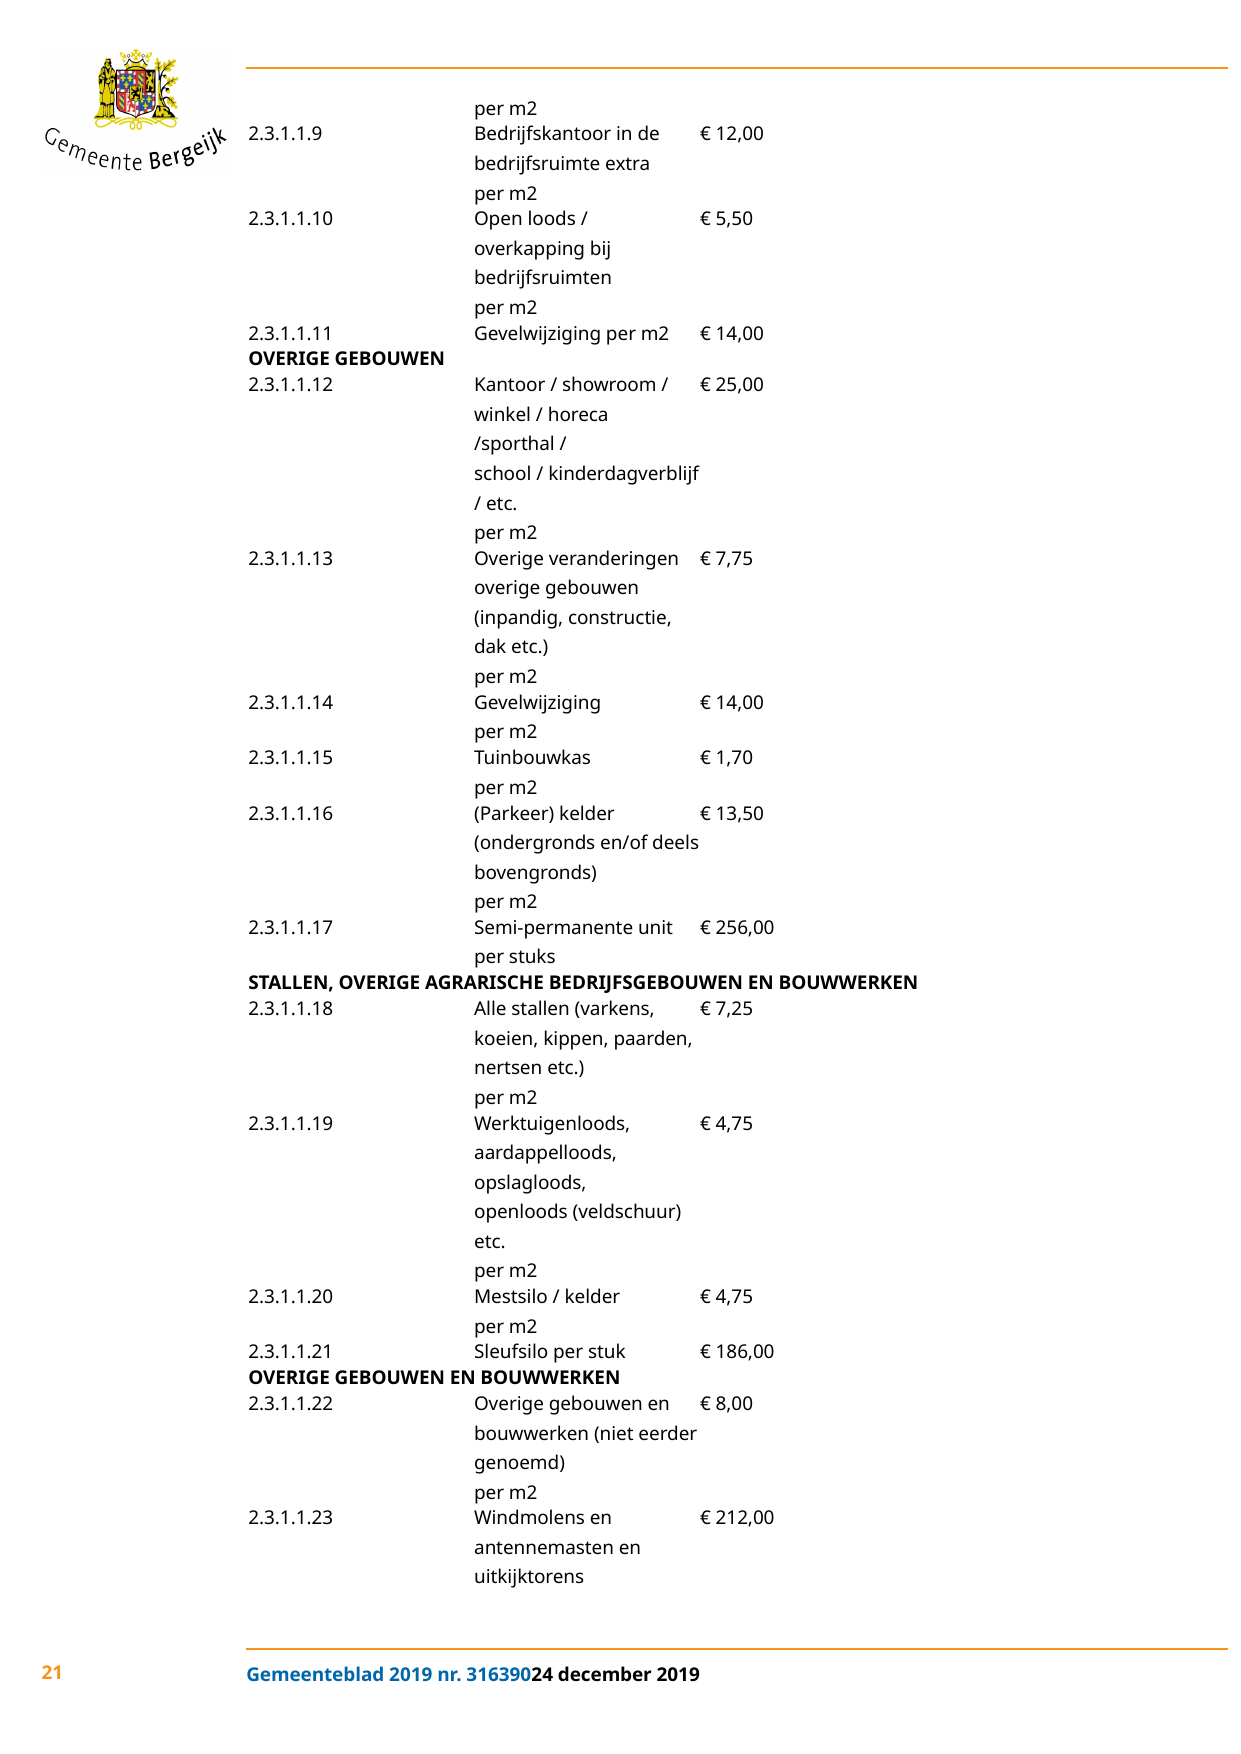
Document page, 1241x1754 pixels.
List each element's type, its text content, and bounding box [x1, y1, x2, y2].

table_cell per m2 [474, 95, 700, 121]
table_cell € 14,00 [700, 320, 926, 346]
table_cell € 8,00 [700, 1390, 926, 1504]
table_cell 2.3.1.1.14 [248, 689, 474, 744]
table_cell Alle stallen (varkens, koeien, kippen, paarden, nertsen etc.) per m2 [474, 995, 700, 1110]
table_cell Kantoor / showroom / winkel / horeca /sporthal / school / kinderdagverblijf / etc. per m2 [474, 371, 700, 545]
table_cell [926, 995, 1152, 1110]
table_cell [926, 1390, 1152, 1504]
table_cell [926, 205, 1152, 320]
table_cell Overige veranderingen overige gebouwen (inpandig, constructie, dak etc.) per m2 [474, 545, 700, 689]
table_cell 2.3.1.1.23 [248, 1505, 474, 1589]
table_cell 2.3.1.1.19 [248, 1110, 474, 1283]
table_cell 2.3.1.1.11 [248, 320, 474, 346]
table_cell € 25,00 [700, 371, 926, 545]
table_cell € 4,75 [700, 1283, 926, 1339]
table_cell € 13,50 [700, 800, 926, 914]
table_cell 2.3.1.1.21 [248, 1339, 474, 1364]
table_cell € 7,75 [700, 545, 926, 689]
table_cell (Parkeer) kelder (ondergronds en/of deels bovengronds) per m2 [474, 800, 700, 914]
table_cell [926, 320, 1152, 346]
table_cell 2.3.1.1.18 [248, 995, 474, 1110]
table_cell OVERIGE GEBOUWEN [248, 346, 1152, 371]
table_cell 2.3.1.1.17 [248, 914, 474, 969]
table_cell 2.3.1.1.9 [248, 121, 474, 205]
table_cell Mestsilo / kelder per m2 [474, 1283, 700, 1339]
table_cell 2.3.1.1.12 [248, 371, 474, 545]
table_cell [926, 95, 1152, 121]
table_cell [926, 1339, 1152, 1364]
table_cell [926, 689, 1152, 744]
table_cell Semi-permanente unit per stuks [474, 914, 700, 969]
table_cell [926, 545, 1152, 689]
table_cell [248, 95, 474, 121]
table_cell [926, 1283, 1152, 1339]
table_cell Windmolens en antennemasten en uitkijktorens [474, 1505, 700, 1589]
table_cell € 7,25 [700, 995, 926, 1110]
table_cell 2.3.1.1.16 [248, 800, 474, 914]
table_cell € 5,50 [700, 205, 926, 320]
table_cell Werktuigenloods, aardappelloods, opslagloods, openloods (veldschuur) etc. per m2 [474, 1110, 700, 1283]
table_cell 2.3.1.1.22 [248, 1390, 474, 1504]
table_cell € 212,00 [700, 1505, 926, 1589]
table_cell € 1,70 [700, 744, 926, 800]
table_cell [926, 1505, 1152, 1589]
table_cell STALLEN, OVERIGE AGRARISCHE BEDRIJFSGEBOUWEN EN BOUWWERKEN [248, 970, 1152, 995]
table_cell 2.3.1.1.13 [248, 545, 474, 689]
table_cell Sleufsilo per stuk [474, 1339, 700, 1364]
table_cell [926, 1110, 1152, 1283]
table_cell Gevelwijziging per m2 [474, 320, 700, 346]
table_cell € 14,00 [700, 689, 926, 744]
table_cell [926, 744, 1152, 800]
table_cell Tuinbouwkas per m2 [474, 744, 700, 800]
table_cell € 186,00 [700, 1339, 926, 1364]
table_cell Bedrijfskantoor in de bedrijfsruimte extra per m2 [474, 121, 700, 205]
table_cell € 12,00 [700, 121, 926, 205]
table_cell OVERIGE GEBOUWEN EN BOUWWERKEN [248, 1364, 1152, 1390]
table_cell [700, 95, 926, 121]
table_cell 2.3.1.1.15 [248, 744, 474, 800]
table_cell Open loods / overkapping bij bedrijfsruimten per m2 [474, 205, 700, 320]
table_cell Overige gebouwen en bouwwerken (niet eerder genoemd) per m2 [474, 1390, 700, 1504]
table_cell € 4,75 [700, 1110, 926, 1283]
table_cell 2.3.1.1.10 [248, 205, 474, 320]
table_cell [926, 371, 1152, 545]
table_cell [926, 121, 1152, 205]
table_cell [926, 800, 1152, 914]
table_cell Gevelwijziging per m2 [474, 689, 700, 744]
picture [41, 47, 231, 172]
table_cell [926, 914, 1152, 969]
table_cell € 256,00 [700, 914, 926, 969]
table_cell 2.3.1.1.20 [248, 1283, 474, 1339]
